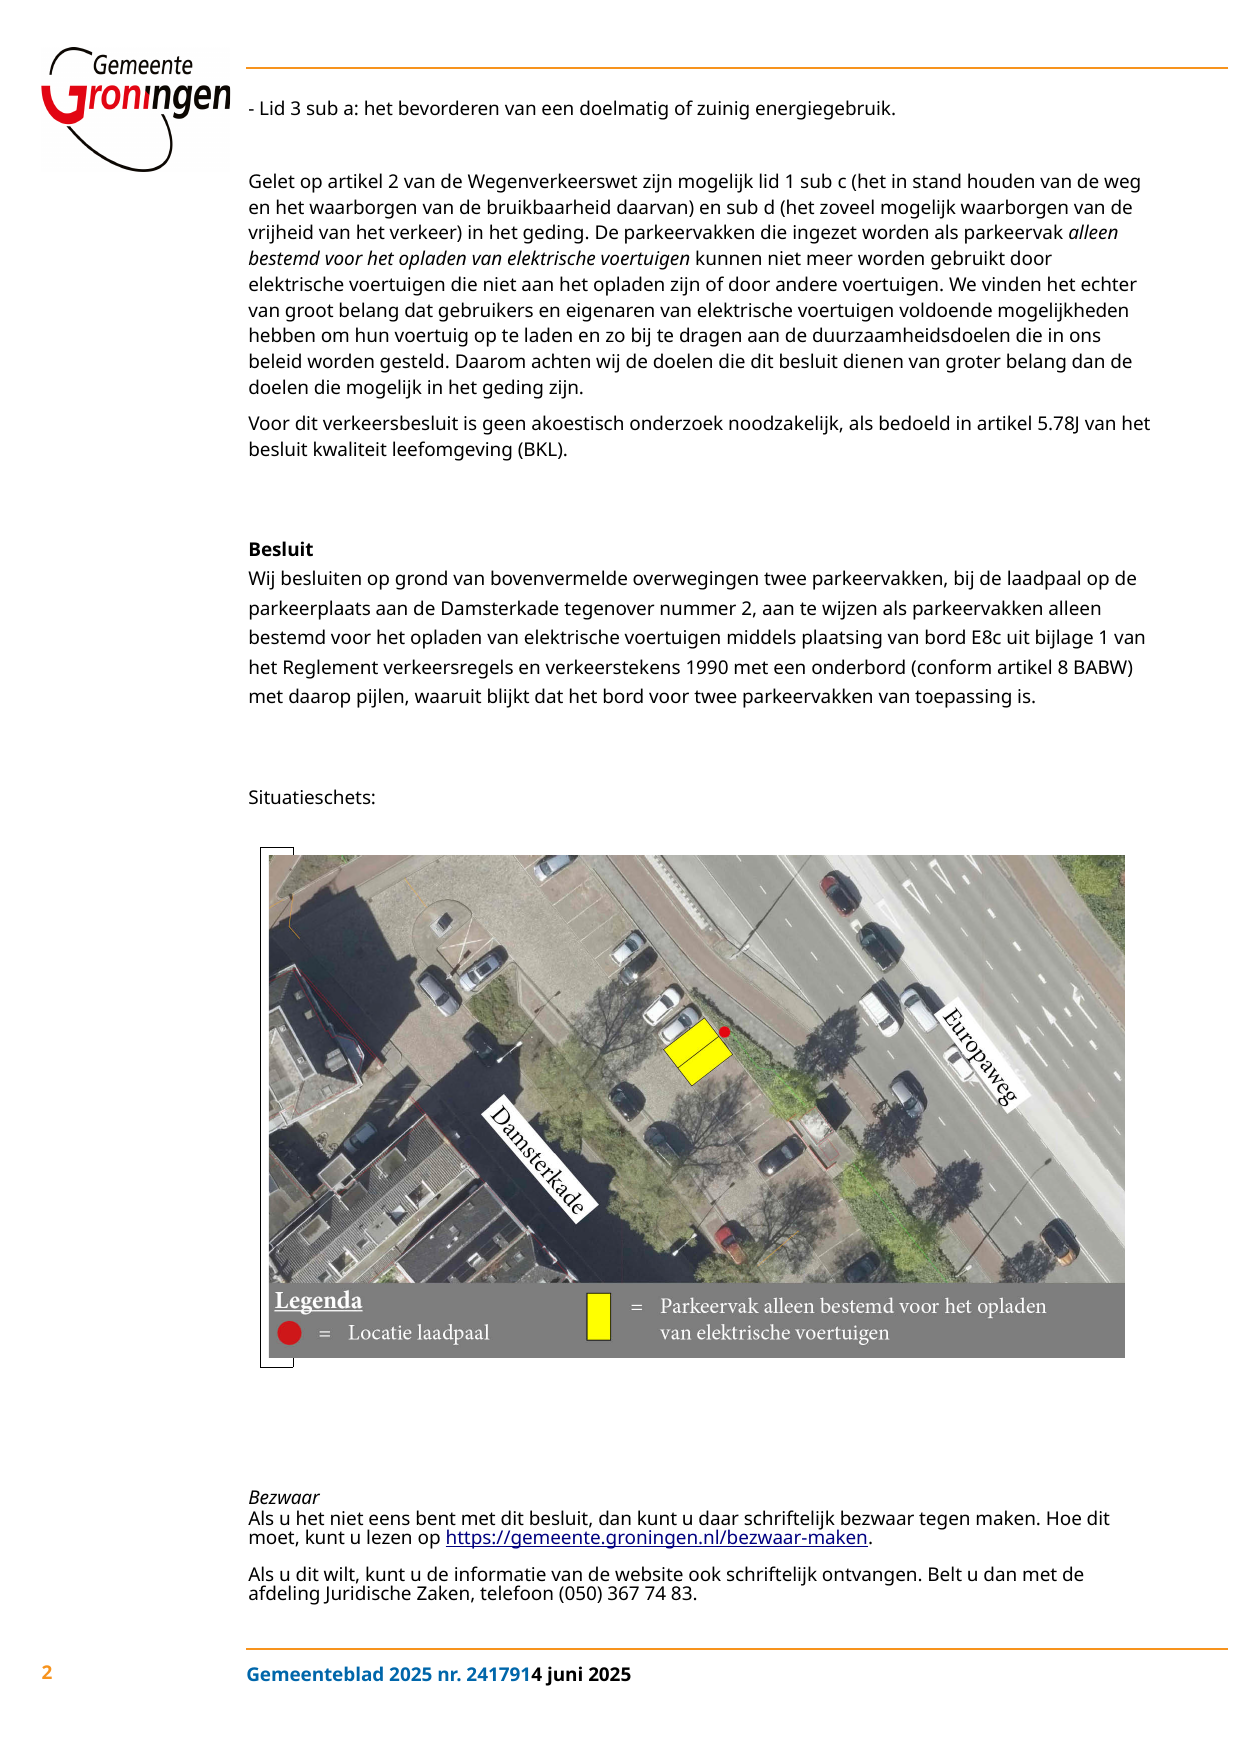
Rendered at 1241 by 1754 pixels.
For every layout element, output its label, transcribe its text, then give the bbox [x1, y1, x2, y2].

text - Lid 3 sub a: het bevorderen van een doelmatig of zuinig energiegebruik. [248, 95, 1152, 121]
text Besluit [248, 536, 1152, 561]
text Situatieschets: [248, 784, 1152, 810]
text Als u het niet eens bent met dit besluit, dan kunt u daar schriftelijk bezwaar tegen maken. Hoe dit moet, kunt u lezen op https://gemeente.groningen.nl/bezwaar-maken. [248, 1509, 1152, 1548]
text Voor dit verkeersbesluit is geen akoestisch onderzoek noodzakelijk, als bedoeld in artikel 5.78J van het besluit kwaliteit leefomgeving (BKL). [248, 411, 1152, 462]
text Wij besluiten op grond van bovenvermelde overwegingen twee parkeervakken, bij de laadpaal op de parkeerplaats aan de Damsterkade tegenover nummer 2, aan te wijzen als parkeervakken alleen bestemd voor het opladen van elektrische voertuigen middels plaatsing van bord E8c uit bijlage 1 van het Reglement verkeersregels en verkeerstekens 1990 met een onderbord (conform artikel 8 BABW) met daarop pijlen, waaruit blijkt dat het bord voor twee parkeervakken van toepassing is. [248, 565, 1152, 709]
text Als u dit wilt, kunt u de informatie van de website ook schriftelijk ontvangen. Belt u dan met de afdeling Juridische Zaken, telefoon (050) 367 74 83. [248, 1566, 1152, 1604]
text Bezwaar [248, 1484, 1152, 1509]
picture [268, 855, 1125, 1358]
picture [41, 47, 231, 172]
text Gelet op artikel 2 van de Wegenverkeerswet zijn mogelijk lid 1 sub c (het in stand houden van de weg en het waarborgen van de bruikbaarheid daarvan) en sub d (het zoveel mogelijk waarborgen van de vrijheid van het verkeer) in het geding. De parkeervakken die ingezet worden als parkeervak alleen bestemd voor het opladen van elektrische voertuigen kunnen niet meer worden gebruikt door elektrische voertuigen die niet aan het opladen zijn of door andere voertuigen. We vinden het echter van groot belang dat gebruikers en eigenaren van elektrische voertuigen voldoende mogelijkheden hebben om hun voertuig op te laden en zo bij te dragen aan de duurzaamheidsdoelen die in ons beleid worden gesteld. Daarom achten wij de doelen die dit besluit dienen van groter belang dan de doelen die mogelijk in het geding zijn. [248, 168, 1152, 400]
